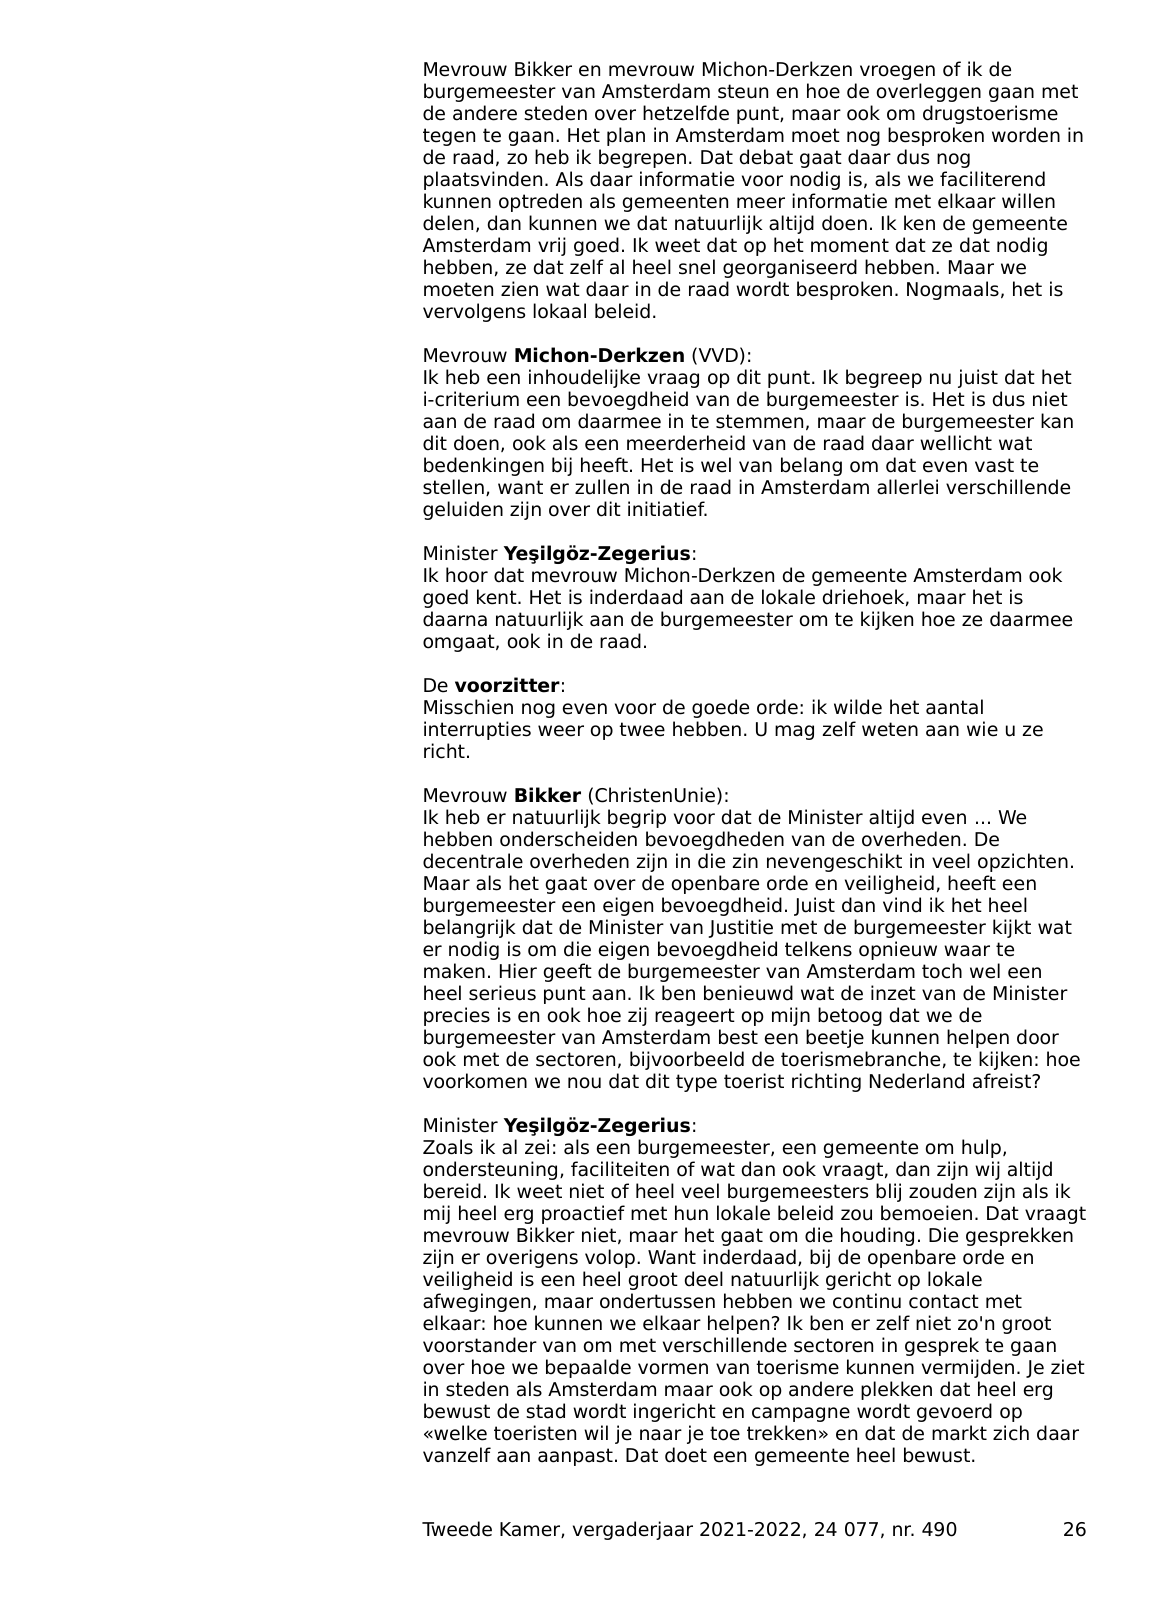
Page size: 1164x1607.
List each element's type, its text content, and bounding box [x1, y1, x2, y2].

text Ik hoor dat mevrouw Michon-Derkzen de gemeente Amsterdam ook goed kent. Het is inderdaad aan de lokale driehoek, maar het is daarna natuurlijk aan de burgemeester om te kijken hoe ze daarmee omgaat, ook in de raad. [422, 565, 1087, 653]
text Minister Yeşilgöz-Zegerius: [422, 1115, 1087, 1137]
text Zoals ik al zei: als een burgemeester, een gemeente om hulp, ondersteuning, faciliteiten of wat dan ook vraagt, dan zijn wij altijd bereid. Ik weet niet of heel veel burgemeesters blij zouden zijn als ik mij heel erg proactief met hun lokale beleid zou bemoeien. Dat vraagt mevrouw Bikker niet, maar het gaat om die houding. Die gesprekken zijn er overigens volop. Want inderdaad, bij de openbare orde en veiligheid is een heel groot deel natuurlijk gericht op lokale afwegingen, maar ondertussen hebben we continu contact met elkaar: hoe kunnen we elkaar helpen? Ik ben er zelf niet zo'n groot voorstander van om met verschillende sectoren in gesprek te gaan over hoe we bepaalde vormen van toerisme kunnen vermijden. Je ziet in steden als Amsterdam maar ook op andere plekken dat heel erg bewust de stad wordt ingericht en campagne wordt gevoerd op «welke toeristen wil je naar je toe trekken» en dat de markt zich daar vanzelf aan aanpast. Dat doet een gemeente heel bewust. [422, 1137, 1087, 1467]
text Ik heb een inhoudelijke vraag op dit punt. Ik begreep nu juist dat het i-criterium een bevoegdheid van de burgemeester is. Het is dus niet aan de raad om daarmee in te stemmen, maar de burgemeester kan dit doen, ook als een meerderheid van de raad daar wellicht wat bedenkingen bij heeft. Het is wel van belang om dat even vast te stellen, want er zullen in de raad in Amsterdam allerlei verschillende geluiden zijn over dit initiatief. [422, 367, 1087, 521]
text De voorzitter: [422, 675, 1087, 697]
text Mevrouw Bikker en mevrouw Michon-Derkzen vroegen of ik de burgemeester van Amsterdam steun en hoe de overleggen gaan met de andere steden over hetzelfde punt, maar ook om drugstoerisme tegen te gaan. Het plan in Amsterdam moet nog besproken worden in de raad, zo heb ik begrepen. Dat debat gaat daar dus nog plaatsvinden. Als daar informatie voor nodig is, als we faciliterend kunnen optreden als gemeenten meer informatie met elkaar willen delen, dan kunnen we dat natuurlijk altijd doen. Ik ken de gemeente Amsterdam vrij goed. Ik weet dat op het moment dat ze dat nodig hebben, ze dat zelf al heel snel georganiseerd hebben. Maar we moeten zien wat daar in de raad wordt besproken. Nogmaals, het is vervolgens lokaal beleid. [422, 59, 1087, 323]
text Mevrouw Michon-Derkzen (VVD): [422, 345, 1087, 367]
text Ik heb er natuurlijk begrip voor dat de Minister altijd even ... We hebben onderscheiden bevoegdheden van de overheden. De decentrale overheden zijn in die zin nevengeschikt in veel opzichten. Maar als het gaat over de openbare orde en veiligheid, heeft een burgemeester een eigen bevoegdheid. Juist dan vind ik het heel belangrijk dat de Minister van Justitie met de burgemeester kijkt wat er nodig is om die eigen bevoegdheid telkens opnieuw waar te maken. Hier geeft de burgemeester van Amsterdam toch wel een heel serieus punt aan. Ik ben benieuwd wat de inzet van de Minister precies is en ook hoe zij reageert op mijn betoog dat we de burgemeester van Amsterdam best een beetje kunnen helpen door ook met de sectoren, bijvoorbeeld de toerismebranche, te kijken: hoe voorkomen we nou dat dit type toerist richting Nederland afreist? [422, 807, 1087, 1093]
text Minister Yeşilgöz-Zegerius: [422, 543, 1087, 565]
text Misschien nog even voor de goede orde: ik wilde het aantal interrupties weer op twee hebben. U mag zelf weten aan wie u ze richt. [422, 697, 1087, 763]
text Mevrouw Bikker (ChristenUnie): [422, 785, 1087, 807]
